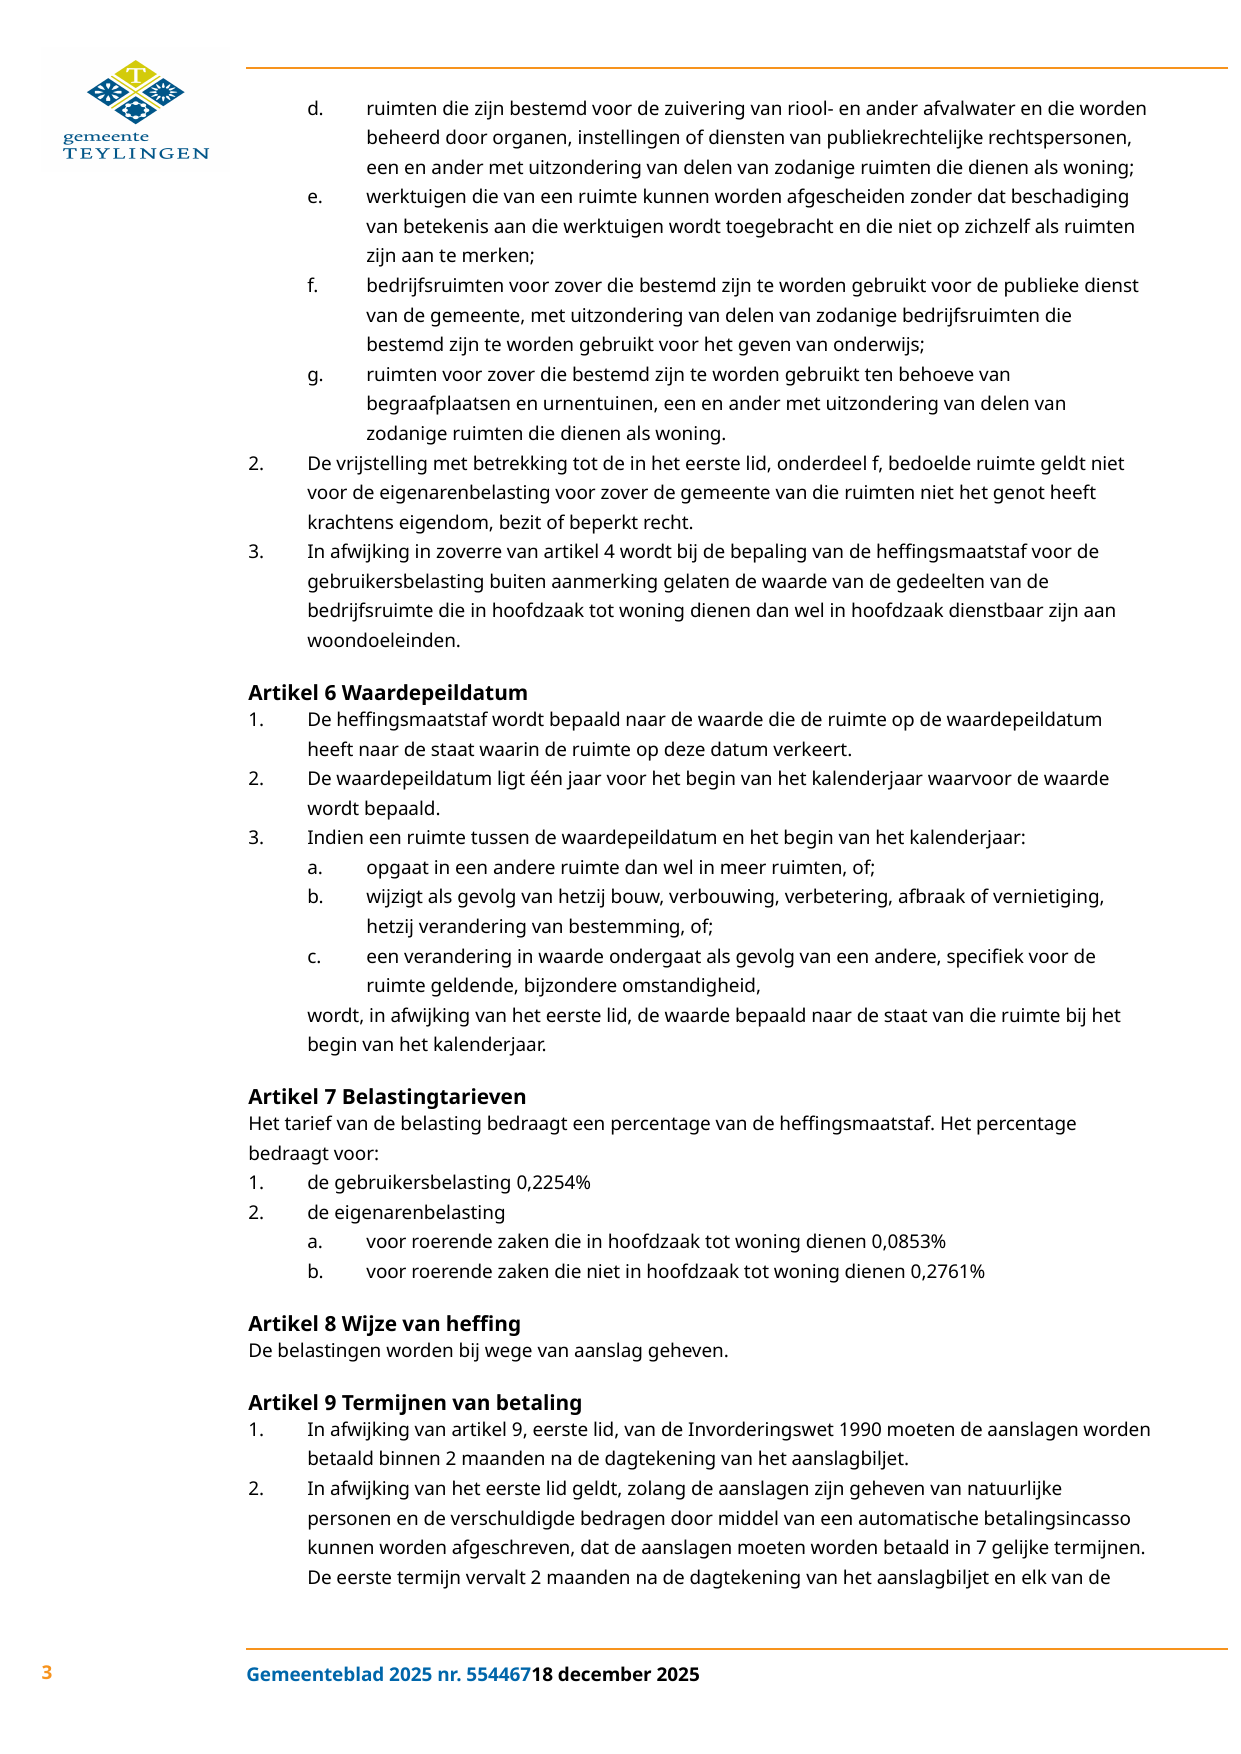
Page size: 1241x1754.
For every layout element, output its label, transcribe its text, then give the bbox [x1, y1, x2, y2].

list In afwijking in zoverre van artikel 4 wordt bij de bepaling van de heffingsmaatstaf voor de gebruikersbelasting buiten aanmerking gelaten de waarde van de gedeelten van de bedrijfsruimte die in hoofdzaak tot woning dienen dan wel in hoofdzaak dienstbaar zijn aan woondoeleinden. [248, 538, 1152, 653]
list voor roerende zaken die niet in hoofdzaak tot woning dienen 0,2761% [307, 1258, 1152, 1284]
list wordt, in afwijking van het eerste lid, de waarde bepaald naar de staat van die ruimte bij het begin van het kalenderjaar. [248, 1002, 1152, 1057]
list bedrijfsruimten voor zover die bestemd zijn te worden gebruikt voor de publieke dienst van de gemeente, met uitzondering van delen van zodanige bedrijfsruimten die bestemd zijn te worden gebruikt voor het geven van onderwijs; [307, 272, 1152, 357]
list opgaat in een andere ruimte dan wel in meer ruimten, of; [307, 854, 1152, 880]
list Indien een ruimte tussen de waardepeildatum en het begin van het kalenderjaar: [248, 824, 1152, 850]
text Artikel 8 Wijze van heffing [248, 1309, 1152, 1337]
text Het tarief van de belasting bedraagt een percentage van de heffingsmaatstaf. Het percentage bedraagt voor: [248, 1110, 1152, 1166]
list wijzigt als gevolg van hetzij bouw, verbouwing, verbetering, afbraak of vernietiging, hetzij verandering van bestemming, of; [307, 884, 1152, 939]
text De belastingen worden bij wege van aanslag geheven. [248, 1337, 1152, 1363]
list de gebruikersbelasting 0,2254% [248, 1169, 1152, 1195]
list ruimten voor zover die bestemd zijn te worden gebruikt ten behoeve van begraafplaatsen en urnentuinen, een en ander met uitzondering van delen van zodanige ruimten die dienen als woning. [307, 361, 1152, 446]
list ruimten die zijn bestemd voor de zuivering van riool- en ander afvalwater en die worden beheerd door organen, instellingen of diensten van publiekrechtelijke rechtspersonen, een en ander met uitzondering van delen van zodanige ruimten die dienen als woning; [307, 95, 1152, 180]
list de eigenarenbelasting [248, 1199, 1152, 1225]
picture [41, 47, 231, 172]
text Artikel 6 Waardepeildatum [248, 678, 1152, 706]
list De waardepeildatum ligt één jaar voor het begin van het kalenderjaar waarvoor de waarde wordt bepaald. [248, 765, 1152, 821]
text Artikel 9 Termijnen van betaling [248, 1388, 1152, 1416]
list voor roerende zaken die in hoofdzaak tot woning dienen 0,0853% [307, 1229, 1152, 1254]
list werktuigen die van een ruimte kunnen worden afgescheiden zonder dat beschadiging van betekenis aan die werktuigen wordt toegebracht en die niet op zichzelf als ruimten zijn aan te merken; [307, 183, 1152, 268]
list De heffingsmaatstaf wordt bepaald naar de waarde die de ruimte op de waardepeildatum heeft naar de staat waarin de ruimte op deze datum verkeert. [248, 706, 1152, 761]
list De vrijstelling met betrekking tot de in het eerste lid, onderdeel f, bedoelde ruimte geldt niet voor de eigenarenbelasting voor zover de gemeente van die ruimten niet het genot heeft krachtens eigendom, bezit of beperkt recht. [248, 450, 1152, 535]
list In afwijking van het eerste lid geldt, zolang de aanslagen zijn geheven van natuurlijke personen en de verschuldigde bedragen door middel van een automatische betalingsincasso kunnen worden afgeschreven, dat de aanslagen moeten worden betaald in 7 gelijke termijnen. De eerste termijn vervalt 2 maanden na de dagtekening van het aanslagbiljet en elk van de [248, 1475, 1152, 1590]
list een verandering in waarde ondergaat als gevolg van een andere, specifiek voor de ruimte geldende, bijzondere omstandigheid, [307, 943, 1152, 998]
text Artikel 7 Belastingtarieven [248, 1082, 1152, 1110]
list In afwijking van artikel 9, eerste lid, van de Invorderingswet 1990 moeten de aanslagen worden betaald binnen 2 maanden na de dagtekening van het aanslagbiljet. [248, 1416, 1152, 1471]
